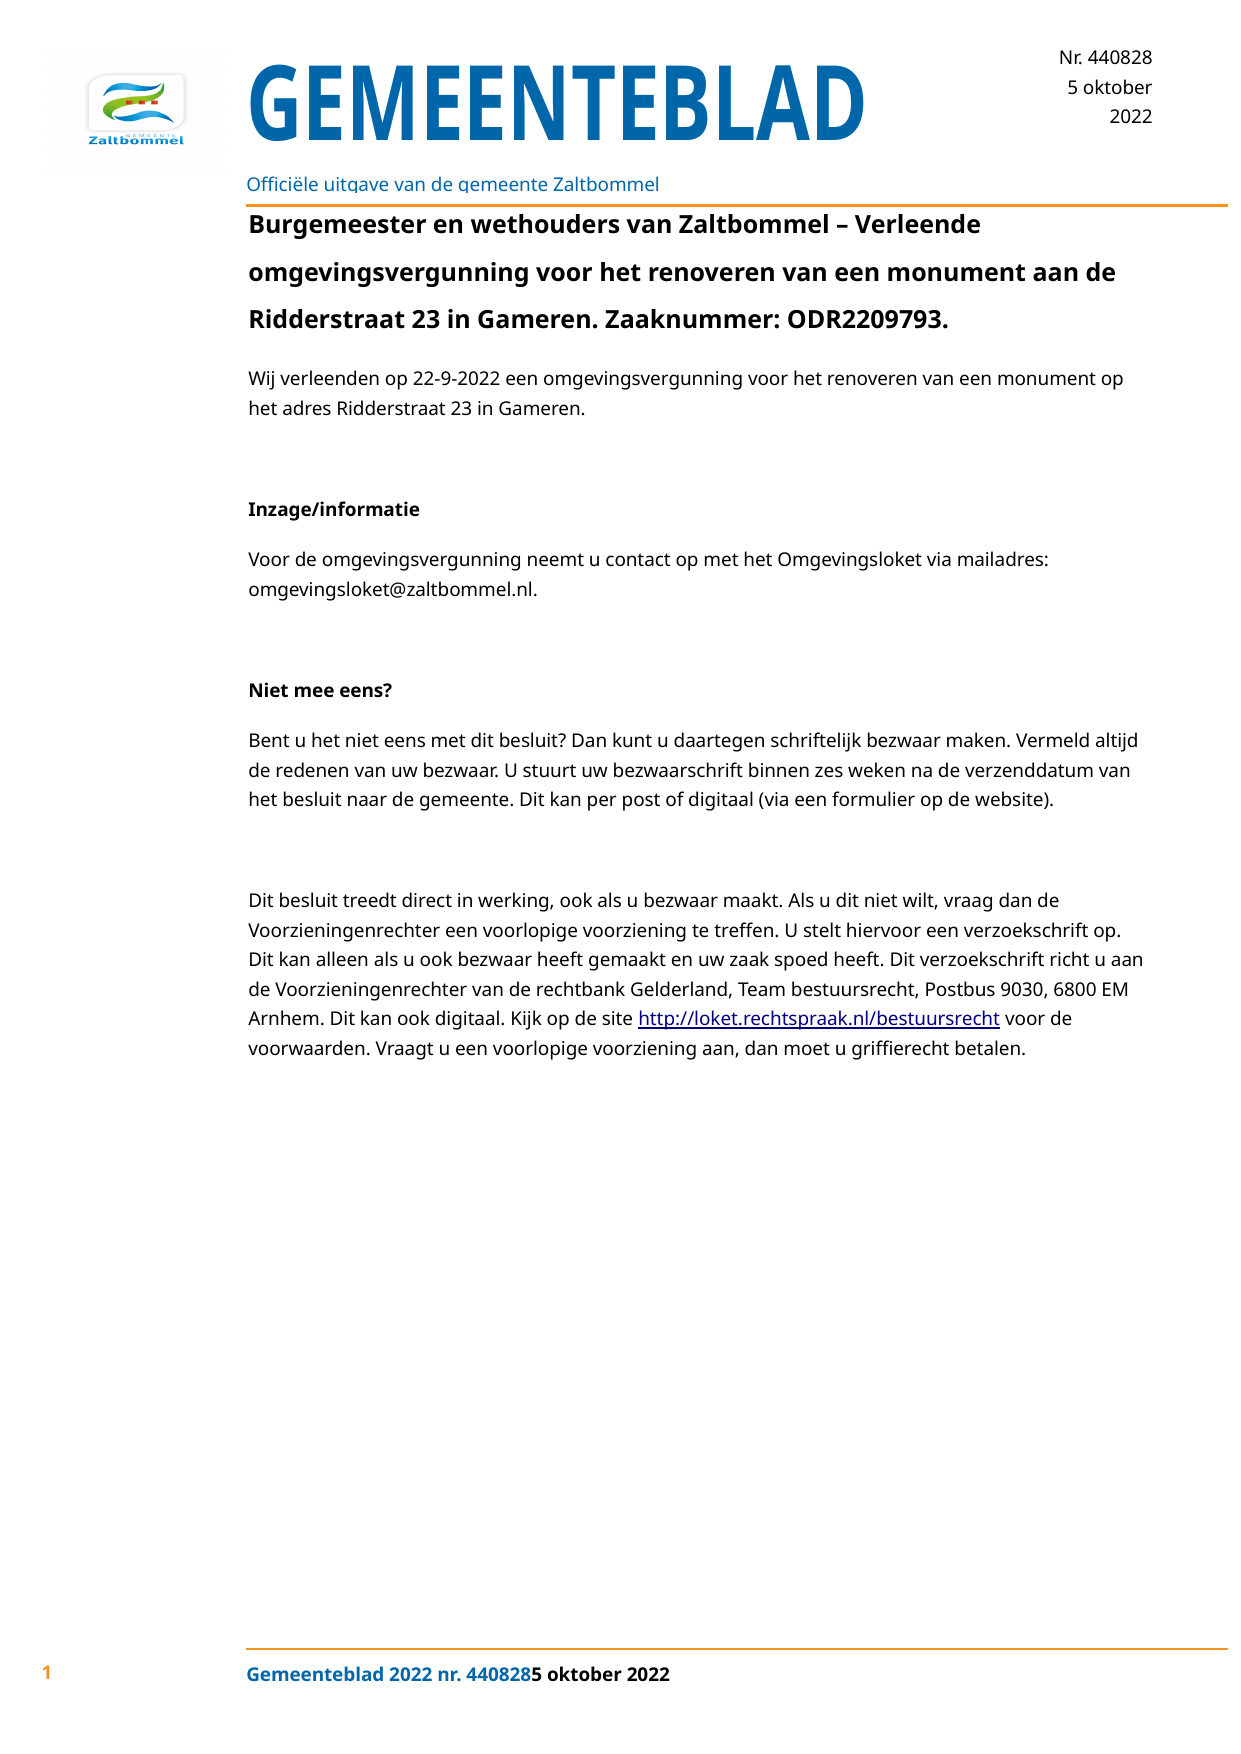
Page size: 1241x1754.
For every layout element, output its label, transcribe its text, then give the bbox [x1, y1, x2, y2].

text Wij verleenden op 22-9-2022 een omgevingsvergunning voor het renoveren van een monument op het adres Ridderstraat 23 in Gameren. [248, 366, 1152, 421]
picture [41, 47, 231, 172]
text Inzage/informatie [248, 496, 1152, 522]
text Burgemeester en wethouders van Zaltbommel – Verleende omgevingsvergunning voor het renoveren van een monument aan de Ridderstraat 23 in Gameren. Zaaknummer: ODR2209793. [248, 207, 1152, 336]
text Voor de omgevingsvergunning neemt u contact op met het Omgevingsloket via mailadres: omgevingsloket@zaltbommel.nl. [248, 546, 1152, 602]
text Niet mee eens? [248, 677, 1152, 702]
text Dit besluit treedt direct in werking, ook als u bezwaar maakt. Als u dit niet wilt, vraag dan de Voorzieningenrechter een voorlopige voorziening te treffen. U stelt hiervoor een verzoekschrift op. Dit kan alleen als u ook bezwaar heeft gemaakt en uw zaak spoed heeft. Dit verzoekschrift richt u aan de Voorzieningenrechter van de rechtbank Gelderland, Team bestuursrecht, Postbus 9030, 6800 EM Arnhem. Dit kan ook digitaal. Kijk op de site http://loket.rechtspraak.nl/bestuursrecht voor de voorwaarden. Vraagt u een voorlopige voorziening aan, dan moet u griffierecht betalen. [248, 887, 1152, 1061]
text Bent u het niet eens met dit besluit? Dan kunt u daartegen schriftelijk bezwaar maken. Vermeld altijd de redenen van uw bezwaar. U stuurt uw bezwaarschrift binnen zes weken na de verzenddatum van het besluit naar de gemeente. Dit kan per post of digitaal (via een formulier op de website). [248, 727, 1152, 812]
